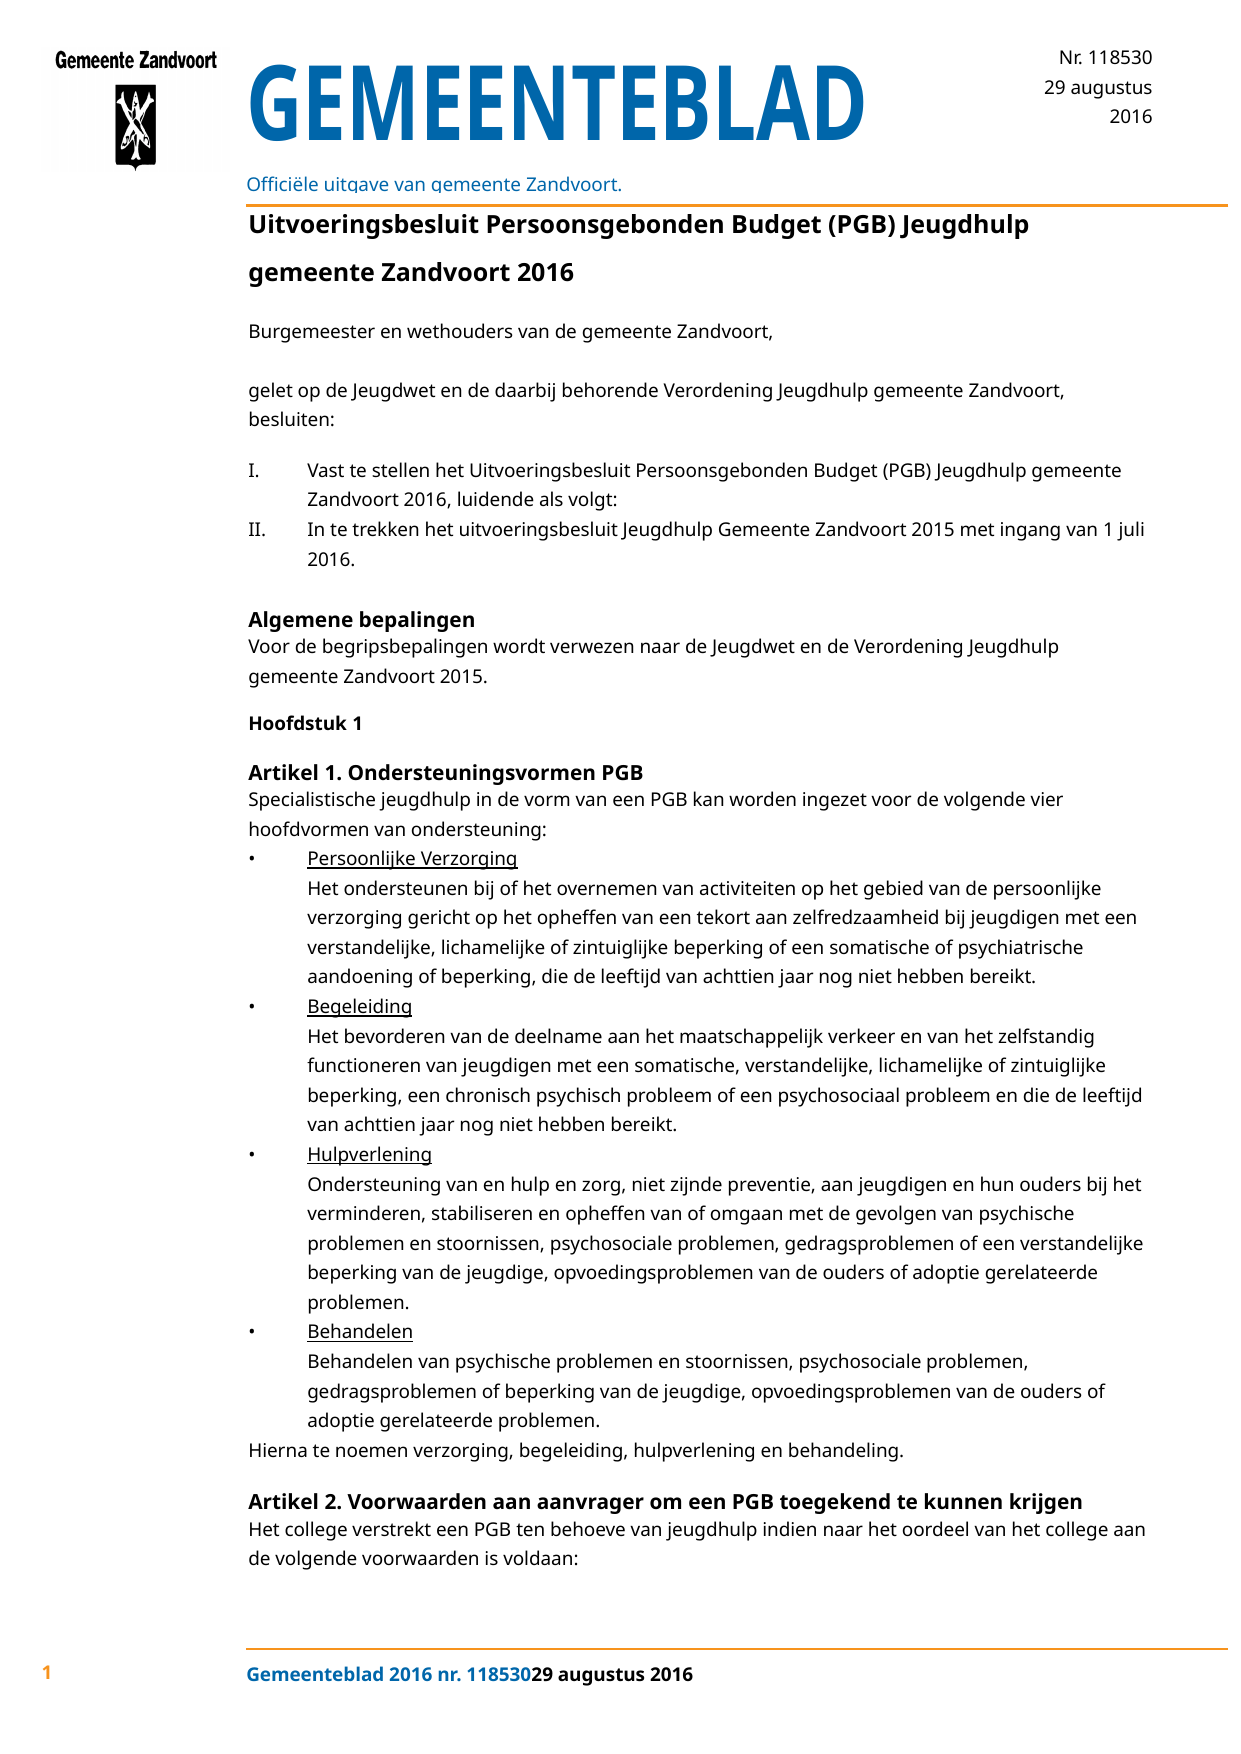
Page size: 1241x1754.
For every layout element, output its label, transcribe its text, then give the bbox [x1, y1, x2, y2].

text Uitvoeringsbesluit Persoonsgebonden Budget (PGB) Jeugdhulp gemeente Zandvoort 2016 [248, 207, 1152, 288]
list Behandelen [248, 1319, 1152, 1344]
list Ondersteuning van en hulp en zorg, niet zijnde preventie, aan jeugdigen en hun ouders bij het verminderen, stabiliseren en opheffen van of omgaan met de gevolgen van psychische problemen en stoornissen, psychosociale problemen, gedragsproblemen of een verstandelijke beperking van de jeugdige, opvoedingsproblemen van de ouders of adoptie gerelateerde problemen. [248, 1171, 1152, 1315]
list Persoonlijke Verzorging [248, 845, 1152, 871]
list Hulpverlening [248, 1141, 1152, 1167]
text Algemene bepalingen [248, 605, 1152, 633]
list Behandelen van psychische problemen en stoornissen, psychosociale problemen, gedragsproblemen of beperking van de jeugdige, opvoedingsproblemen van de ouders of adoptie gerelateerde problemen. [248, 1348, 1152, 1433]
text Artikel 1. Ondersteuningsvormen PGB [248, 758, 1152, 786]
list Het ondersteunen bij of het overnemen van activiteiten op het gebied van de persoonlijke verzorging gericht op het opheffen van een tekort aan zelfredzaamheid bij jeugdigen met een verstandelijke, lichamelijke of zintuiglijke beperking of een somatische of psychiatrische aandoening of beperking, die de leeftijd van achttien jaar nog niet hebben bereikt. [248, 875, 1152, 989]
text Het college verstrekt een PGB ten behoeve van jeugdhulp indien naar het oordeel van het college aan de volgende voorwaarden is voldaan: [248, 1516, 1152, 1571]
text Artikel 2. Voorwaarden aan aanvrager om een PGB toegekend te kunnen krijgen [248, 1487, 1152, 1516]
picture [41, 47, 231, 172]
list Begeleiding [248, 993, 1152, 1019]
text Burgemeester en wethouders van de gemeente Zandvoort, [248, 318, 1152, 344]
text Specialistische jeugdhulp in de vorm van een PGB kan worden ingezet voor de volgende vier hoofdvormen van ondersteuning: [248, 786, 1152, 842]
list In te trekken het uitvoeringsbesluit Jeugdhulp Gemeente Zandvoort 2015 met ingang van 1 juli 2016. [248, 516, 1152, 571]
text Voor de begripsbepalingen wordt verwezen naar de Jeugdwet en de Verordening Jeugdhulp gemeente Zandvoort 2015. [248, 633, 1152, 689]
list Het bevorderen van de deelname aan het maatschappelijk verkeer en van het zelfstandig functioneren van jeugdigen met een somatische, verstandelijke, lichamelijke of zintuiglijke beperking, een chronisch psychisch probleem of een psychosociaal probleem en die de leeftijd van achttien jaar nog niet hebben bereikt. [248, 1023, 1152, 1137]
text gelet op de Jeugdwet en de daarbij behorende Verordening Jeugdhulp gemeente Zandvoort, besluiten: [248, 377, 1152, 432]
list Vast te stellen het Uitvoeringsbesluit Persoonsgebonden Budget (PGB) Jeugdhulp gemeente Zandvoort 2016, luidende als volgt: [248, 457, 1152, 512]
text Hierna te noemen verzorging, begeleiding, hulpverlening en behandeling. [248, 1437, 1152, 1463]
text Hoofdstuk 1 [248, 708, 1152, 737]
